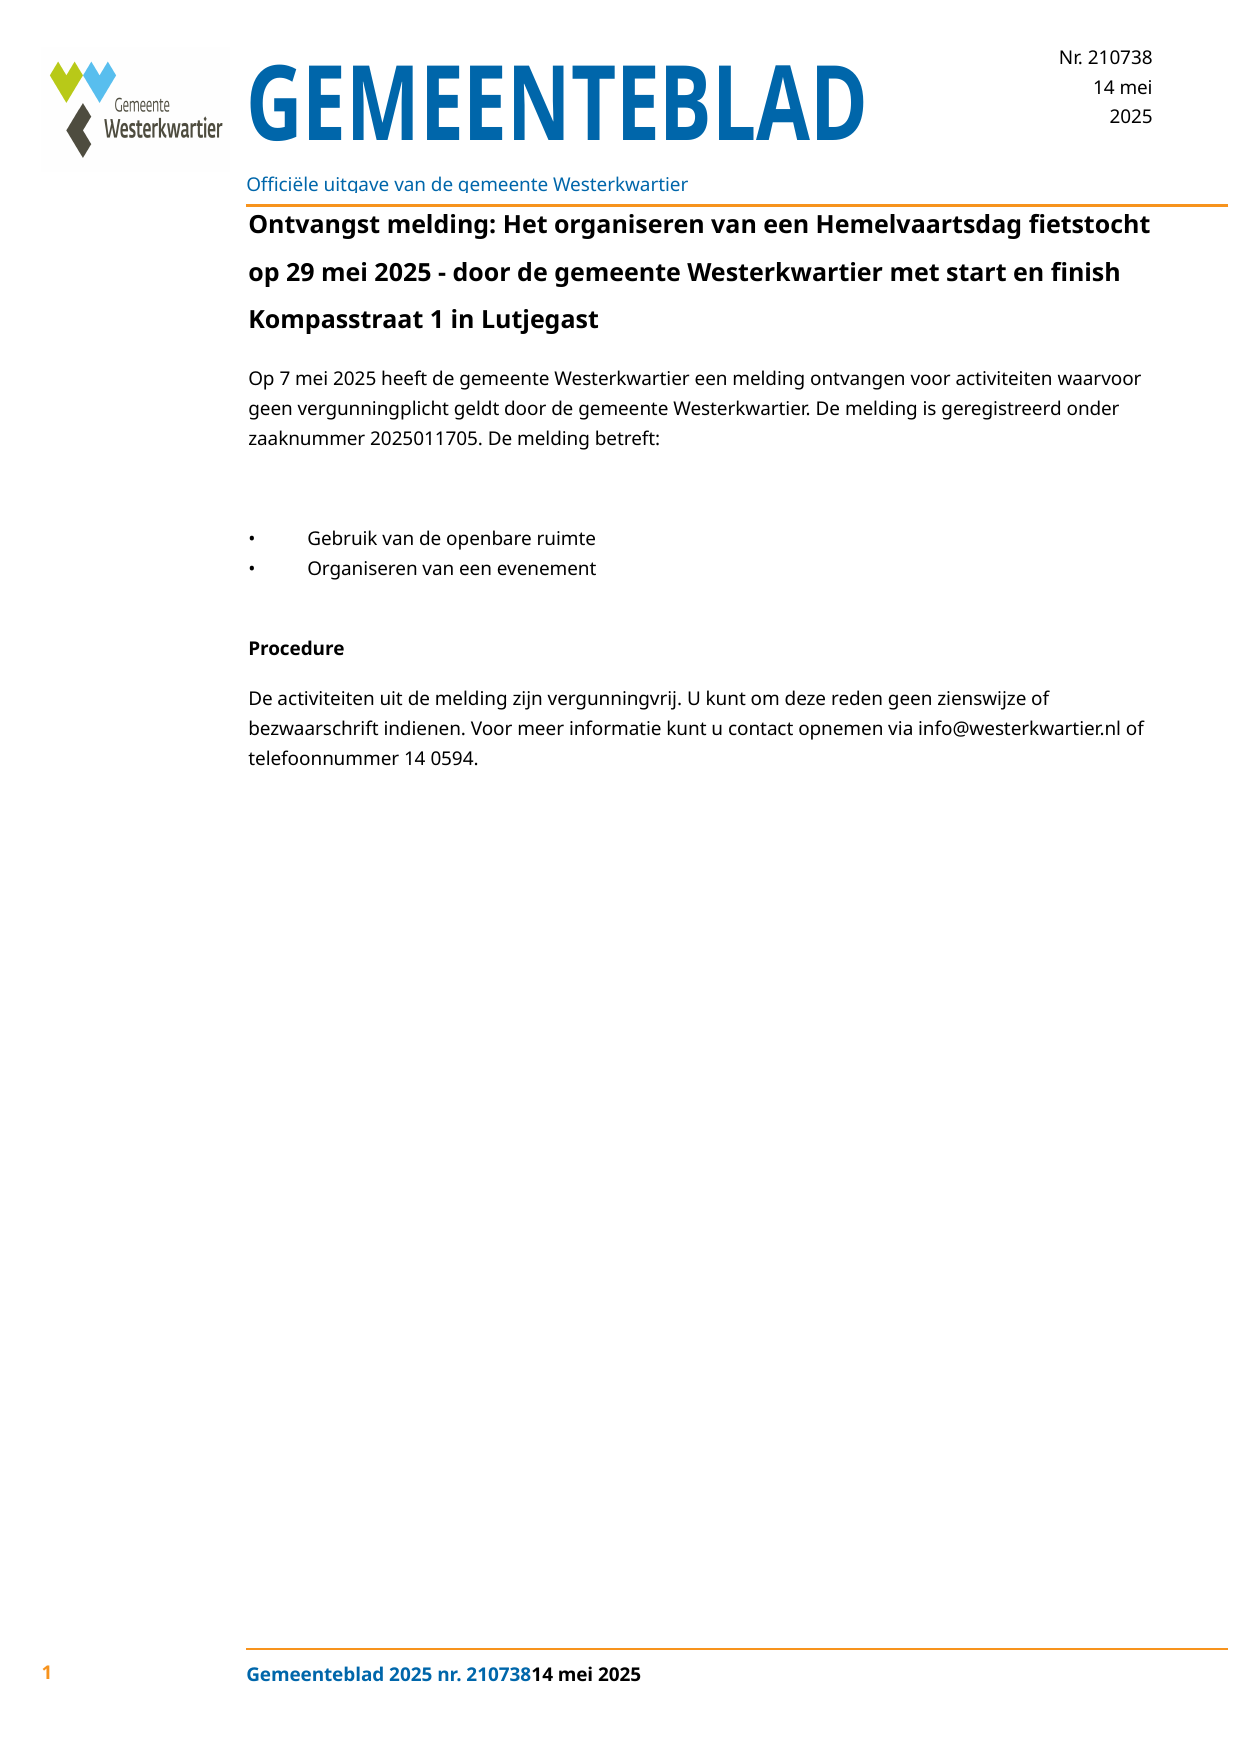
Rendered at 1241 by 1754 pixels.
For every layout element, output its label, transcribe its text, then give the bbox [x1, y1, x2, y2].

text Op 7 mei 2025 heeft de gemeente Westerkwartier een melding ontvangen voor activiteiten waarvoor geen vergunningplicht geldt door de gemeente Westerkwartier. De melding is geregistreerd onder zaaknummer 2025011705. De melding betreft: [248, 366, 1152, 450]
text De activiteiten uit de melding zijn vergunningvrij. U kunt om deze reden geen zienswijze of bezwaarschrift indienen. Voor meer informatie kunt u contact opnemen via info@westerkwartier.nl of telefoonnummer 14 0594. [248, 686, 1152, 770]
list Gebruik van de openbare ruimte [248, 526, 1152, 551]
picture [41, 47, 231, 172]
text Ontvangst melding: Het organiseren van een Hemelvaartsdag fietstocht op 29 mei 2025 - door de gemeente Westerkwartier met start en finish Kompasstraat 1 in Lutjegast [248, 207, 1152, 336]
text Procedure [248, 635, 1152, 661]
list Organiseren van een evenement [248, 555, 1152, 581]
